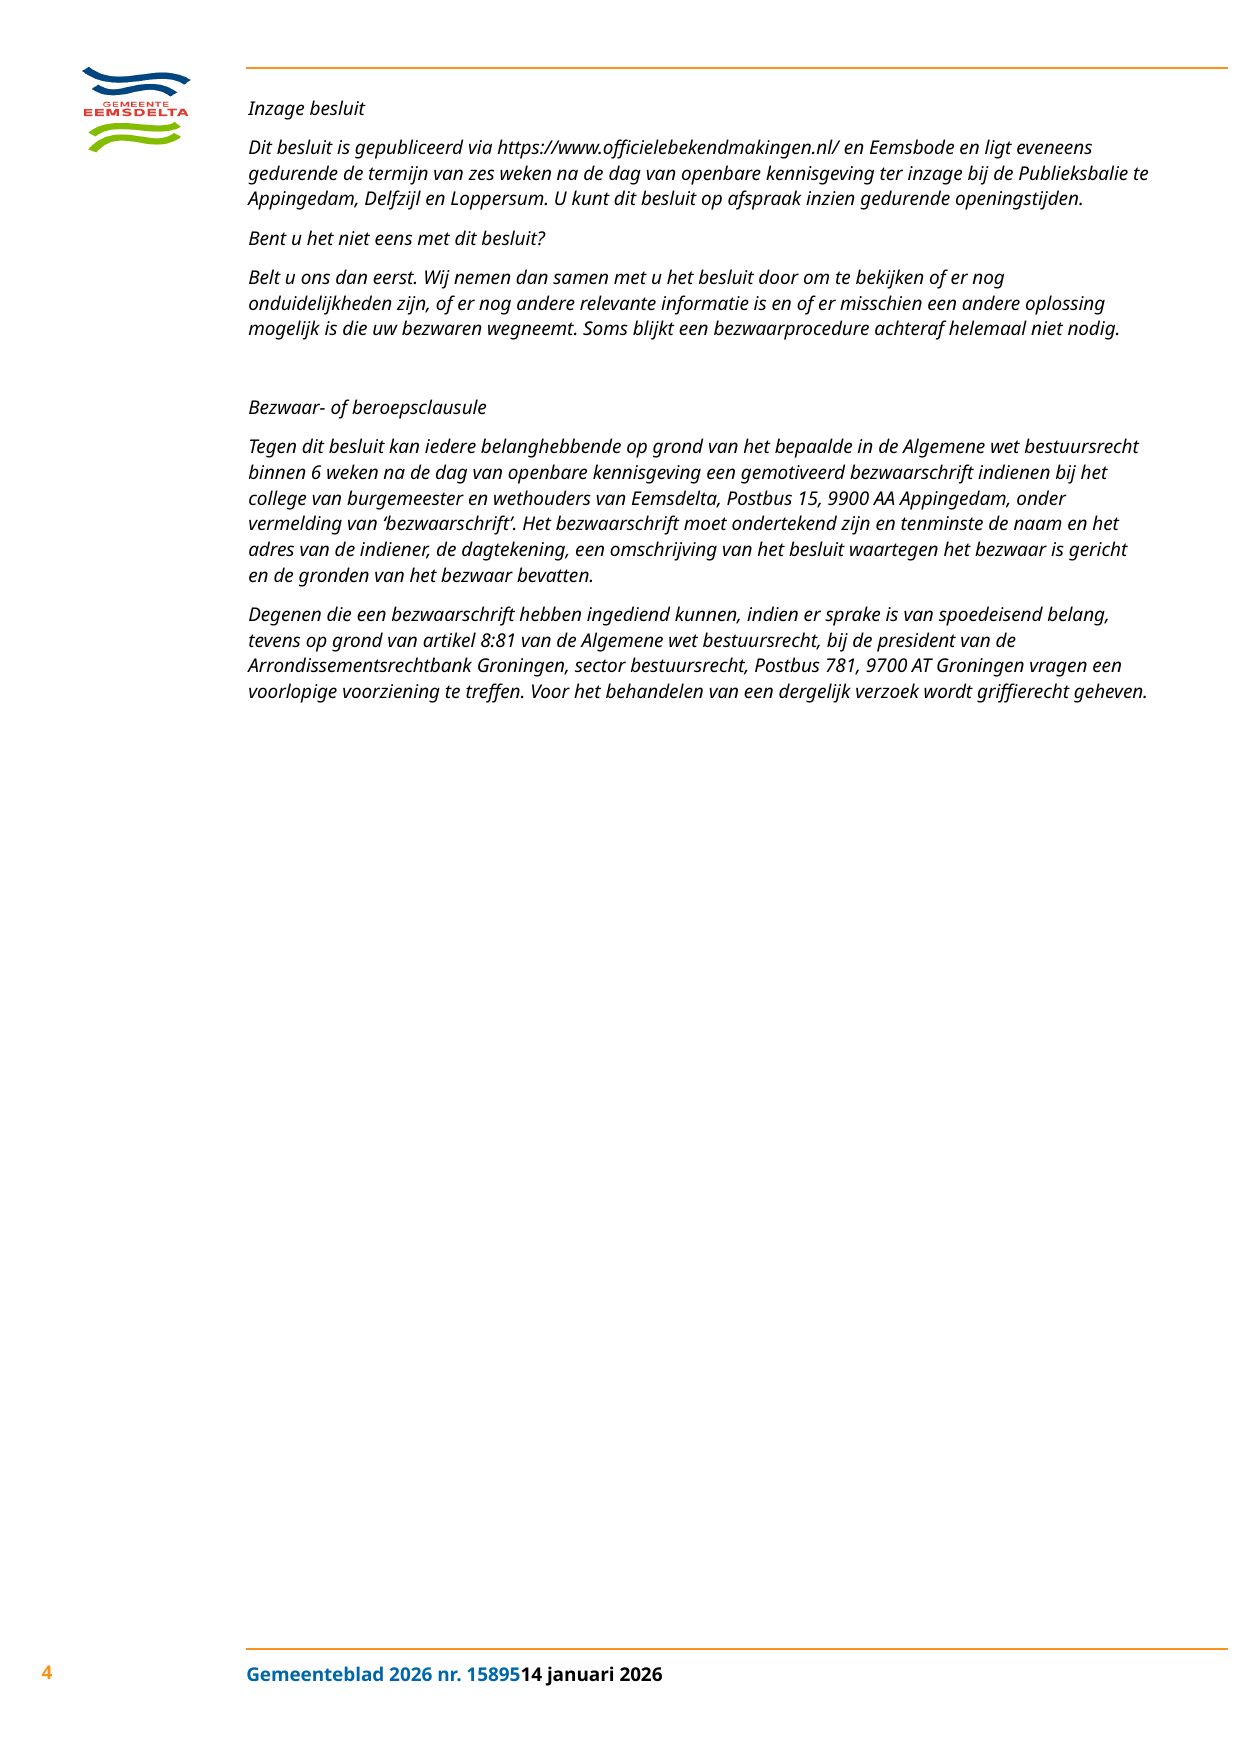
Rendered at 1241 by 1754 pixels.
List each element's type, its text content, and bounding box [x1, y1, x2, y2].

text Belt u ons dan eerst. Wij nemen dan samen met u het besluit door om te bekijken of er nog onduidelijkheden zijn, of er nog andere relevante informatie is en of er misschien een andere oplossing mogelijk is die uw bezwaren wegneemt. Soms blijkt een bezwaarprocedure achteraf helemaal niet nodig. [248, 264, 1152, 341]
text Inzage besluit [248, 95, 1152, 121]
text Bent u het niet eens met dit besluit? [248, 225, 1152, 251]
picture [41, 47, 231, 172]
text Bezwaar- of beroepsclausule [248, 394, 1152, 420]
text Degenen die een bezwaarschrift hebben ingediend kunnen, indien er sprake is van spoedeisend belang, tevens op grond van artikel 8:81 van de Algemene wet bestuursrecht, bij de president van de Arrondissementsrechtbank Groningen, sector bestuursrecht, Postbus 781, 9700 AT Groningen vragen een voorlopige voorziening te treffen. Voor het behandelen van een dergelijk verzoek wordt griffierecht geheven. [248, 601, 1152, 704]
text Dit besluit is gepubliceerd via https://www.officielebekendmakingen.nl/ en Eemsbode en ligt eveneens gedurende de termijn van zes weken na de dag van openbare kennisgeving ter inzage bij de Publieksbalie te Appingedam, Delfzijl en Loppersum. U kunt dit besluit op afspraak inzien gedurende openingstijden. [248, 134, 1152, 211]
text Tegen dit besluit kan iedere belanghebbende op grond van het bepaalde in de Algemene wet bestuursrecht binnen 6 weken na de dag van openbare kennisgeving een gemotiveerd bezwaarschrift indienen bij het college van burgemeester en wethouders van Eemsdelta, Postbus 15, 9900 AA Appingedam, onder vermelding van ‘bezwaarschrift’. Het bezwaarschrift moet ondertekend zijn en tenminste de naam en het adres van de indiener, de dagtekening, een omschrijving van het besluit waartegen het bezwaar is gericht en de gronden van het bezwaar bevatten. [248, 433, 1152, 588]
